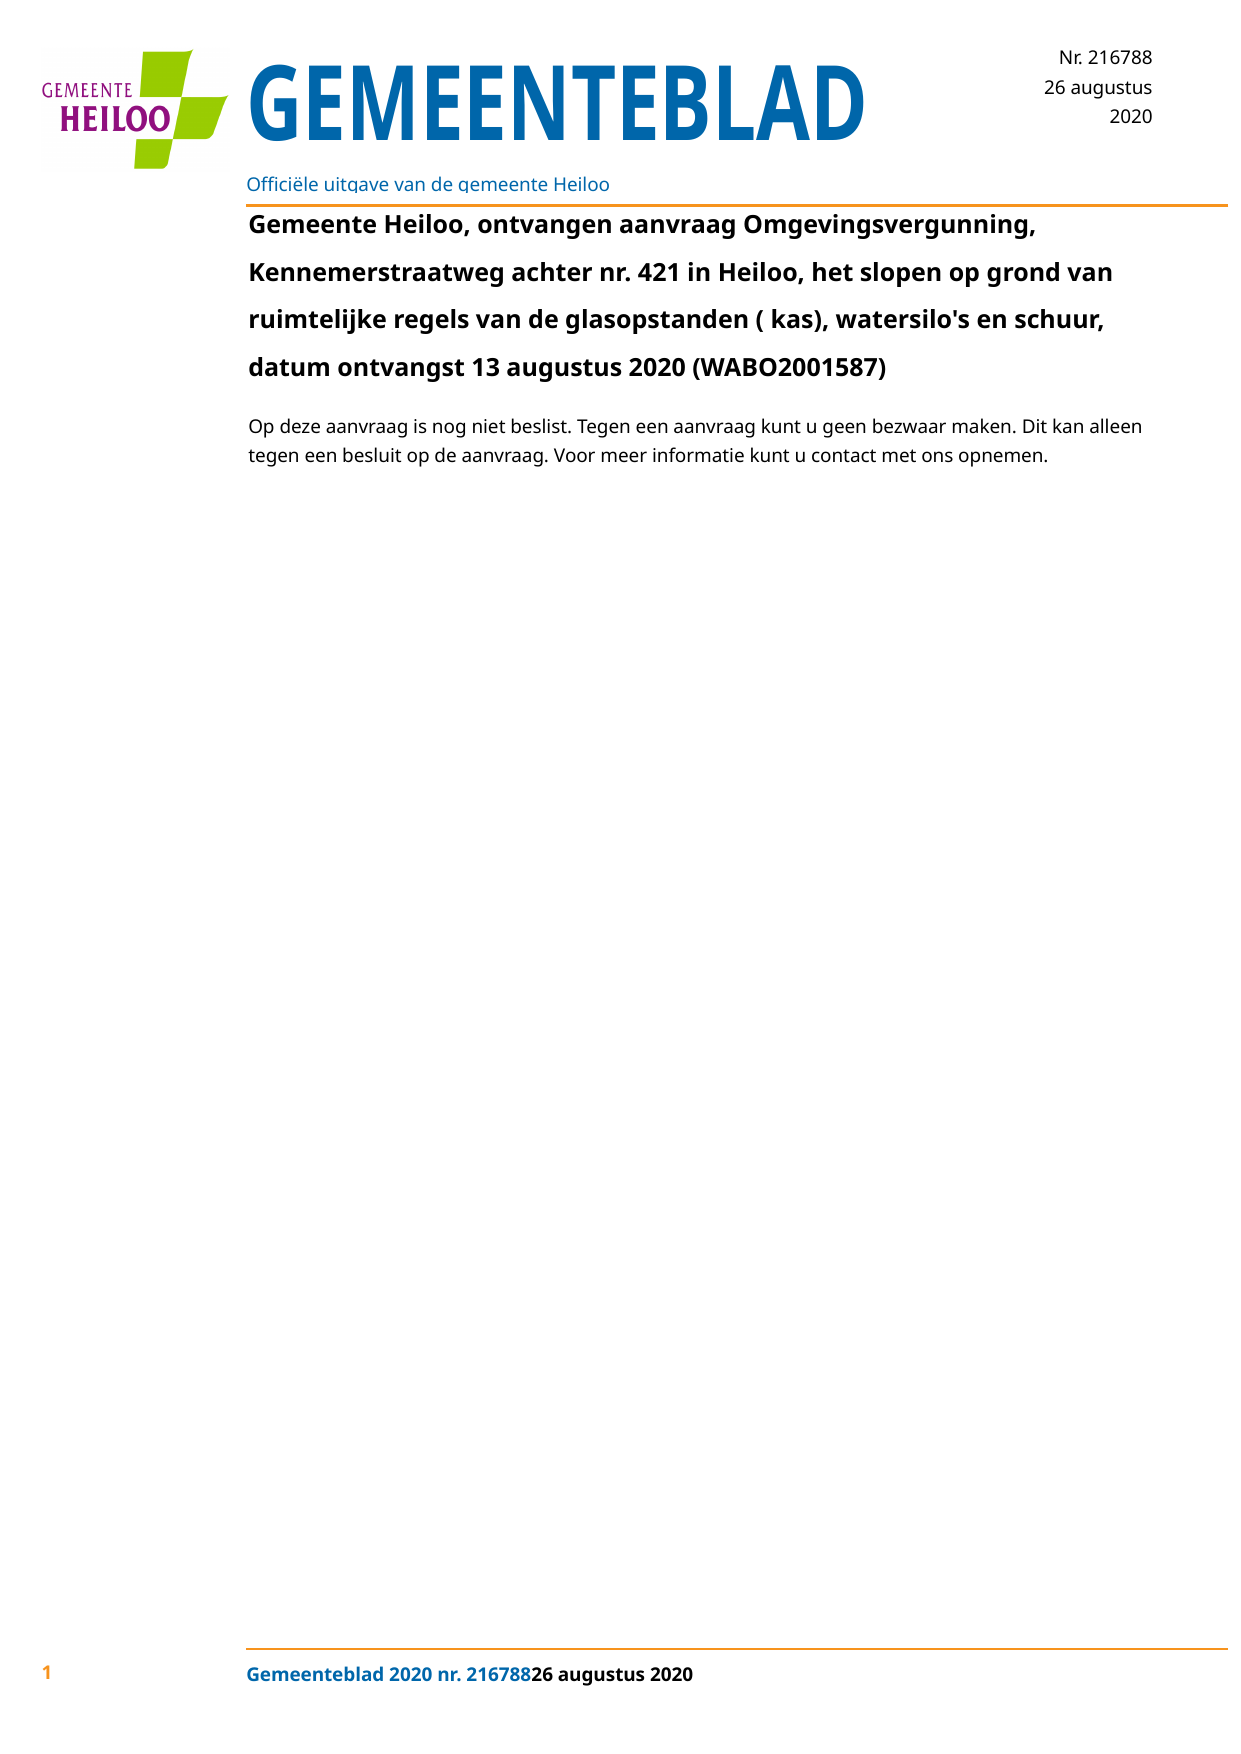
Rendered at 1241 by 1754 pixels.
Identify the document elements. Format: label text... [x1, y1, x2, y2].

text Op deze aanvraag is nog niet beslist. Tegen een aanvraag kunt u geen bezwaar maken. Dit kan alleen tegen een besluit op de aanvraag. Voor meer informatie kunt u contact met ons opnemen. [248, 413, 1152, 468]
text Gemeente Heiloo, ontvangen aanvraag Omgevingsvergunning, Kennemerstraatweg achter nr. 421 in Heiloo, het slopen op grond van ruimtelijke regels van de glasopstanden ( kas), watersilo's en schuur, datum ontvangst 13 augustus 2020 (WABO2001587) [248, 207, 1152, 384]
picture [41, 47, 231, 172]
